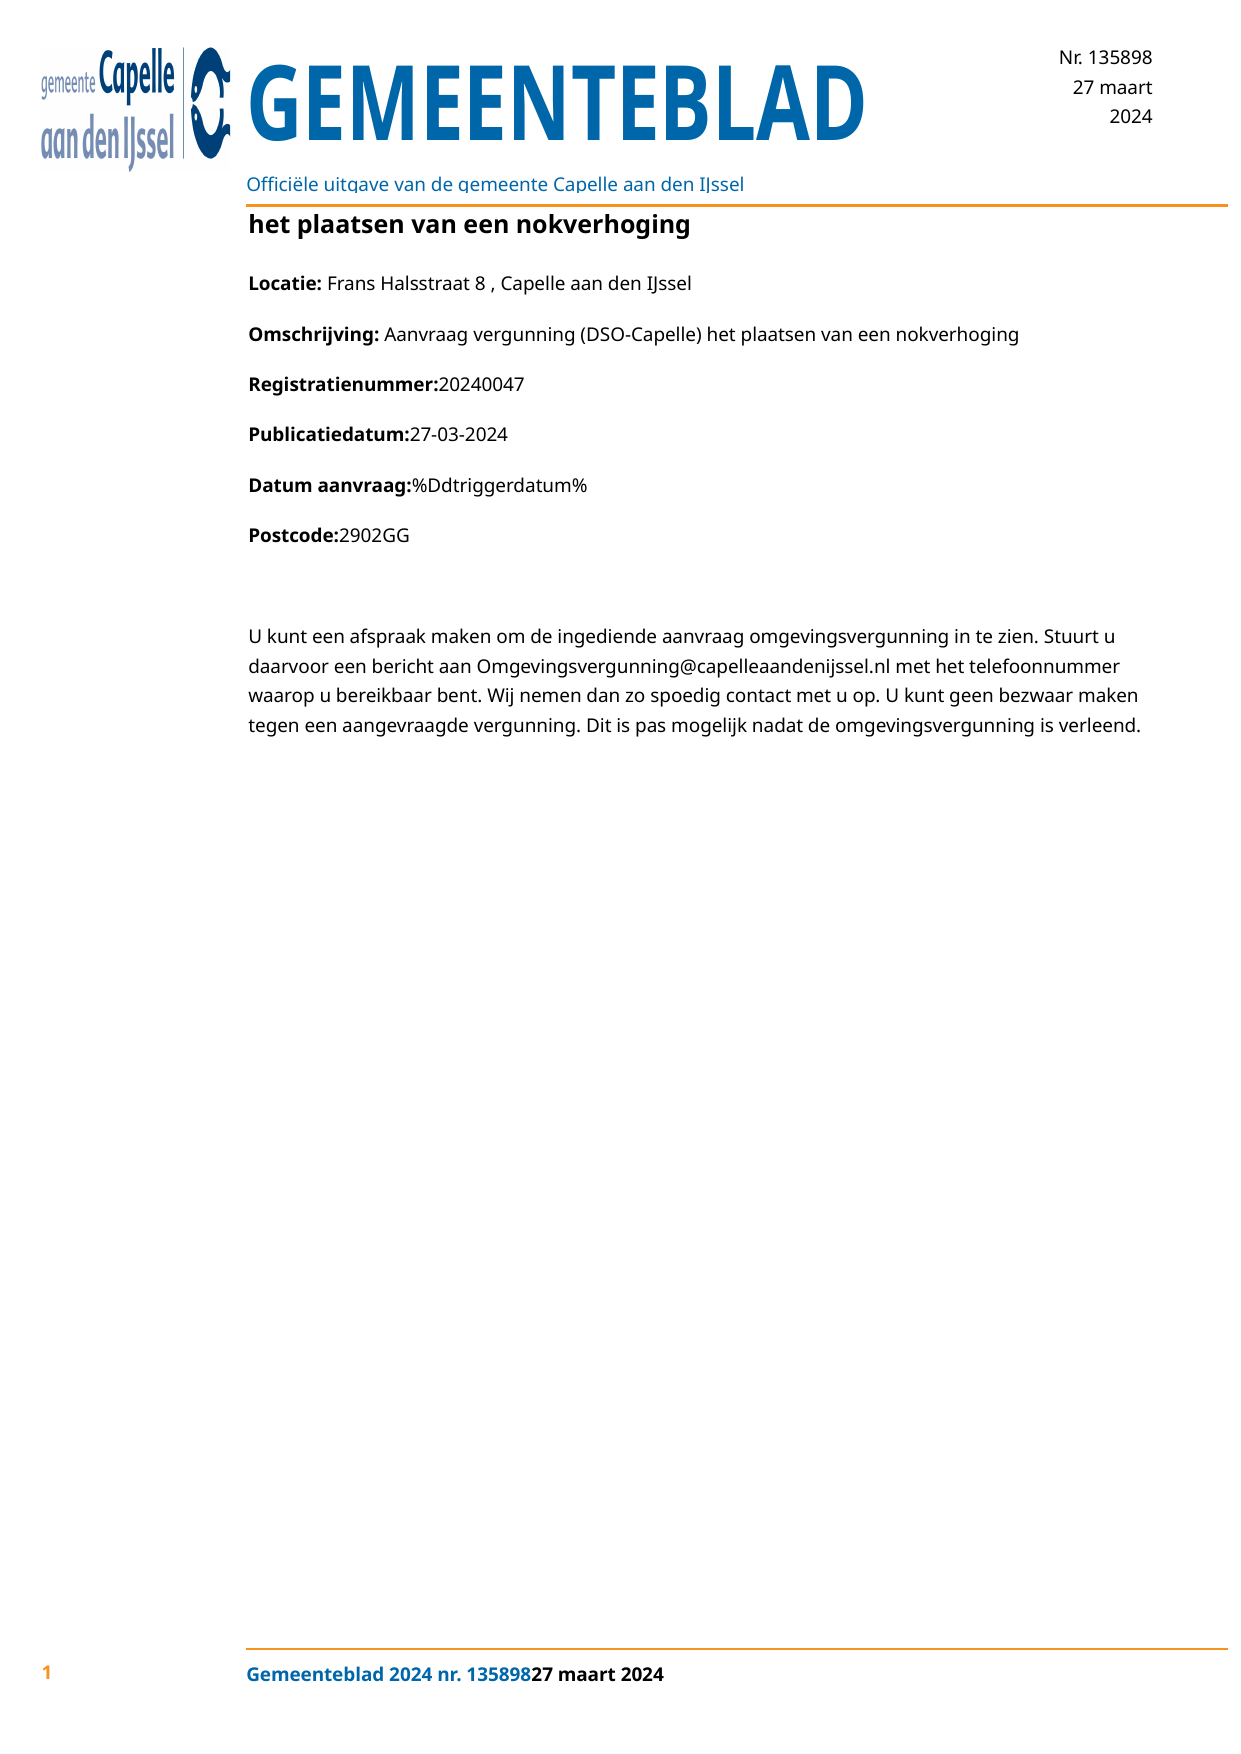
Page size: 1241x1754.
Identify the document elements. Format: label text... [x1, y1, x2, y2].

text Omschrijving: Aanvraag vergunning (DSO-Capelle) het plaatsen van een nokverhoging [248, 321, 1152, 346]
text Postcode:2902GG [248, 522, 1152, 548]
text het plaatsen van een nokverhoging [248, 207, 1152, 241]
text Datum aanvraag:%Ddtriggerdatum% [248, 472, 1152, 498]
text Locatie: Frans Halsstraat 8 , Capelle aan den IJssel [248, 270, 1152, 296]
text Registratienummer:20240047 [248, 371, 1152, 397]
text U kunt een afspraak maken om de ingediende aanvraag omgevingsvergunning in te zien. Stuurt u daarvoor een bericht aan Omgevingsvergunning@capelleaandenijssel.nl met het telefoonnummer waarop u bereikbaar bent. Wij nemen dan zo spoedig contact met u op. U kunt geen bezwaar maken tegen een aangevraagde vergunning. Dit is pas mogelijk nadat de omgevingsvergunning is verleend. [248, 623, 1152, 738]
text Publicatiedatum:27-03-2024 [248, 422, 1152, 447]
picture [41, 47, 231, 172]
